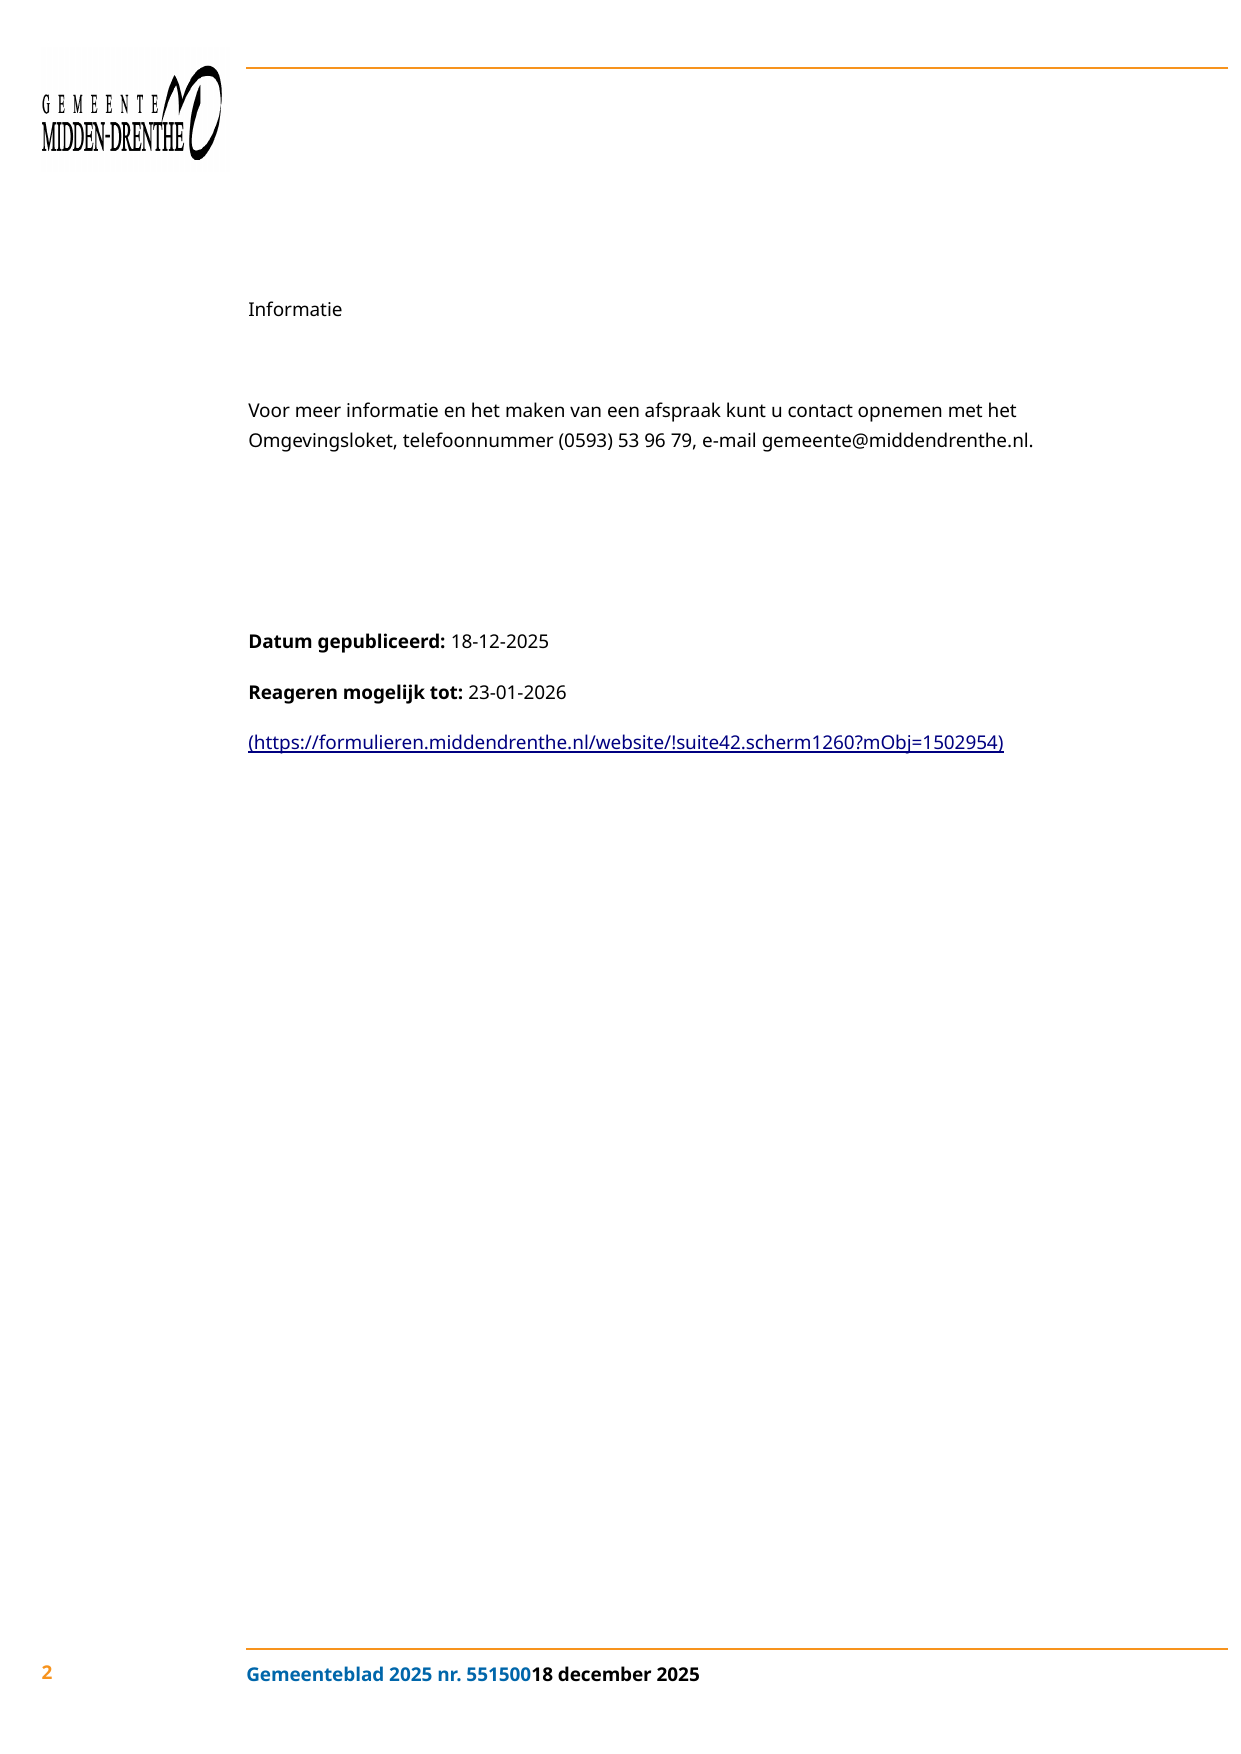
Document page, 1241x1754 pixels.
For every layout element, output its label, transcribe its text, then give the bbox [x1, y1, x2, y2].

text Informatie [248, 296, 1152, 322]
text Datum gepubliceerd: 18-12-2025 [248, 628, 1152, 654]
text (https://formulieren.middendrenthe.nl/website/!suite42.scherm1260?mObj=1502954) [248, 729, 1152, 755]
text Reageren mogelijk tot: 23-01-2026 [248, 679, 1152, 705]
text Voor meer informatie en het maken van een afspraak kunt u contact opnemen met het Omgevingsloket, telefoonnummer (0593) 53 96 79, e-mail gemeente@middendrenthe.nl. [248, 397, 1152, 453]
picture [41, 47, 231, 172]
